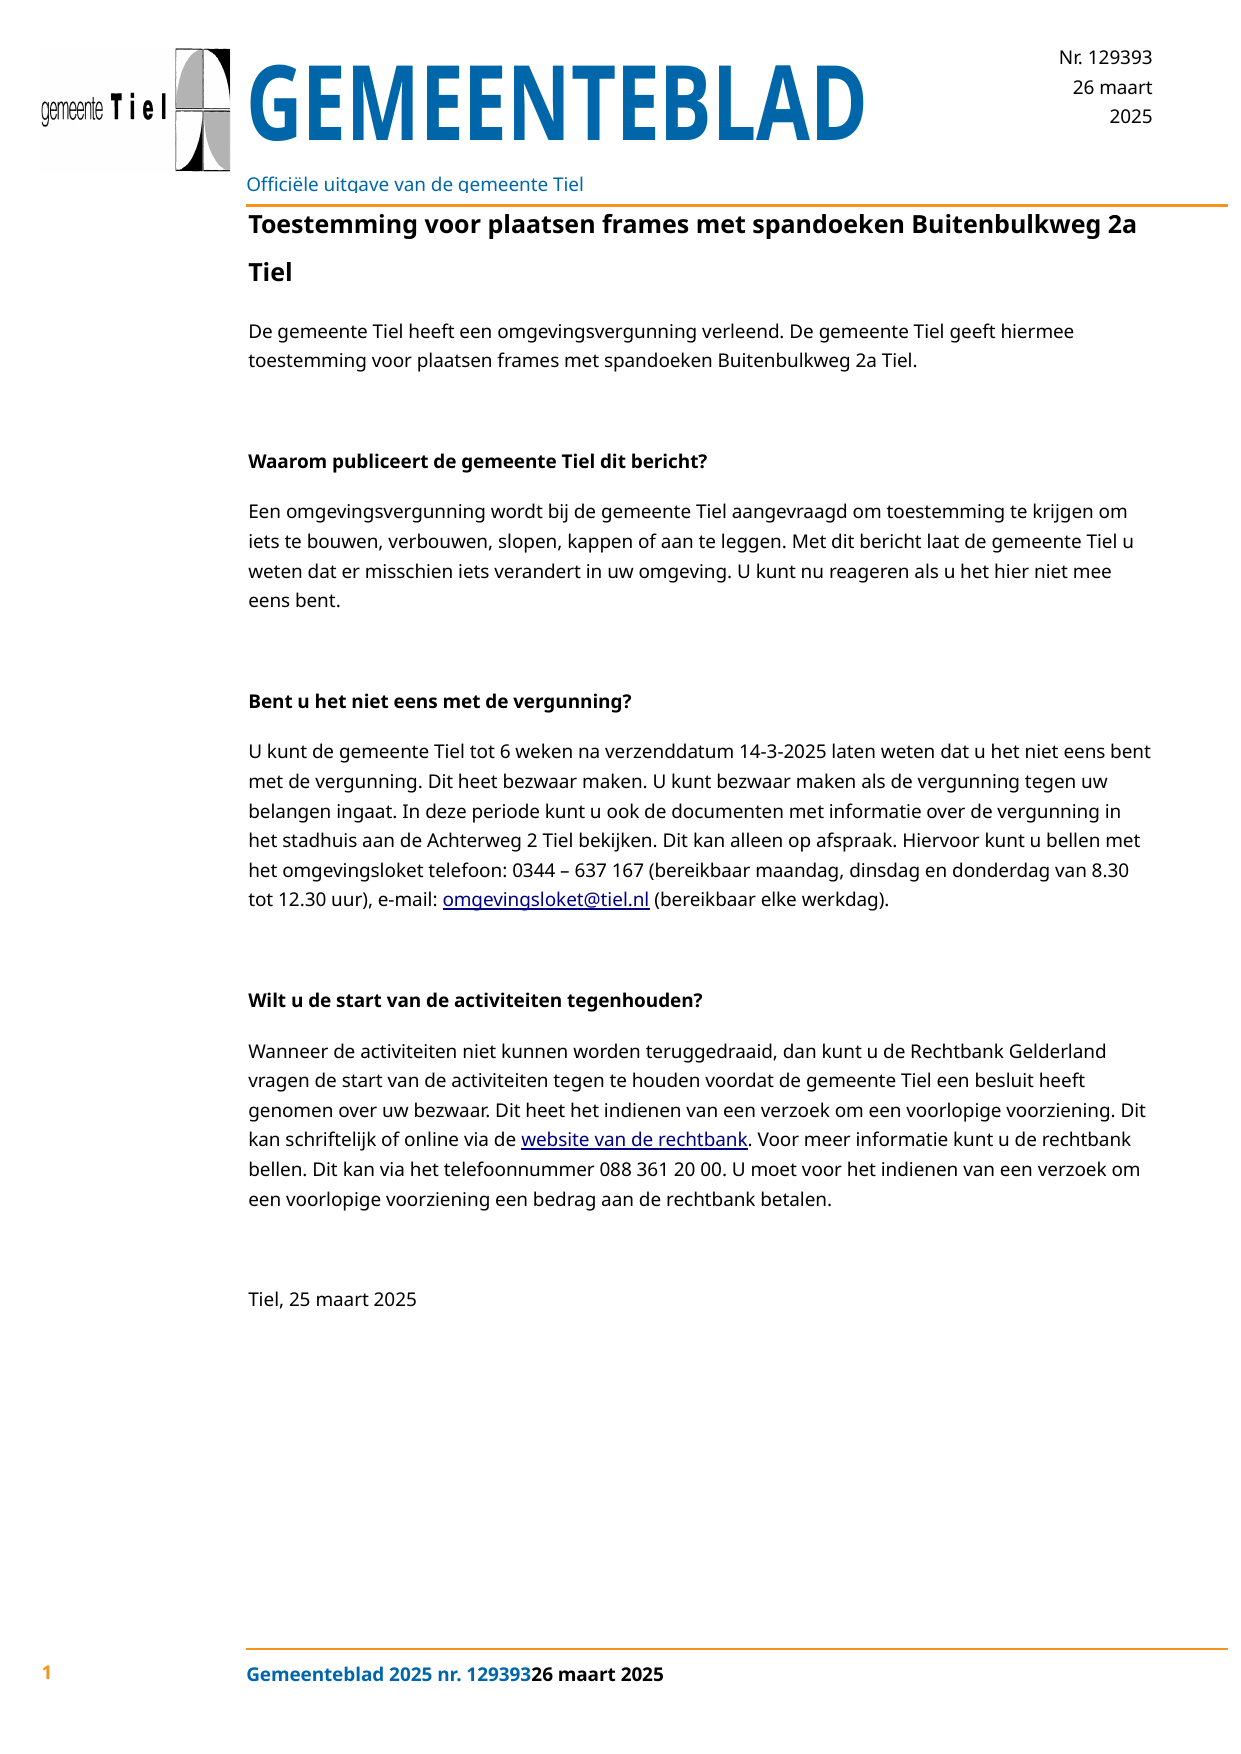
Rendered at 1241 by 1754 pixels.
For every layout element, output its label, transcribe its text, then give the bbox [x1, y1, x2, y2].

text Waarom publiceert de gemeente Tiel dit bericht? [248, 448, 1152, 474]
picture [41, 47, 231, 172]
text Tiel, 25 maart 2025 [248, 1287, 1152, 1312]
text Wanneer de activiteiten niet kunnen worden teruggedraaid, dan kunt u de Rechtbank Gelderland vragen de start van de activiteiten tegen te houden voordat de gemeente Tiel een besluit heeft genomen over uw bezwaar. Dit heet het indienen van een verzoek om een voorlopige voorziening. Dit kan schriftelijk of online via de website van de rechtbank. Voor meer informatie kunt u de rechtbank bellen. Dit kan via het telefoonnummer 088 361 20 00. U moet voor het indienen van een verzoek om een voorlopige voorziening een bedrag aan de rechtbank betalen. [248, 1038, 1152, 1212]
text Bent u het niet eens met de vergunning? [248, 688, 1152, 714]
text Wilt u de start van de activiteiten tegenhouden? [248, 987, 1152, 1013]
text U kunt de gemeente Tiel tot 6 weken na verzenddatum 14-3-2025 laten weten dat u het niet eens bent met de vergunning. Dit heet bezwaar maken. U kunt bezwaar maken als de vergunning tegen uw belangen ingaat. In deze periode kunt u ook de documenten met informatie over de vergunning in het stadhuis aan de Achterweg 2 Tiel bekijken. Dit kan alleen op afspraak. Hiervoor kunt u bellen met het omgevingsloket telefoon: 0344 – 637 167 (bereikbaar maandag, dinsdag en donderdag van 8.30 tot 12.30 uur), e-mail: omgevingsloket@tiel.nl (bereikbaar elke werkdag). [248, 739, 1152, 912]
text De gemeente Tiel heeft een omgevingsvergunning verleend. De gemeente Tiel geeft hiermee toestemming voor plaatsen frames met spandoeken Buitenbulkweg 2a Tiel. [248, 318, 1152, 373]
text Toestemming voor plaatsen frames met spandoeken Buitenbulkweg 2a Tiel [248, 207, 1152, 288]
text Een omgevingsvergunning wordt bij de gemeente Tiel aangevraagd om toestemming te krijgen om iets te bouwen, verbouwen, slopen, kappen of aan te leggen. Met dit bericht laat de gemeente Tiel u weten dat er misschien iets verandert in uw omgeving. U kunt nu reageren als u het hier niet mee eens bent. [248, 499, 1152, 613]
